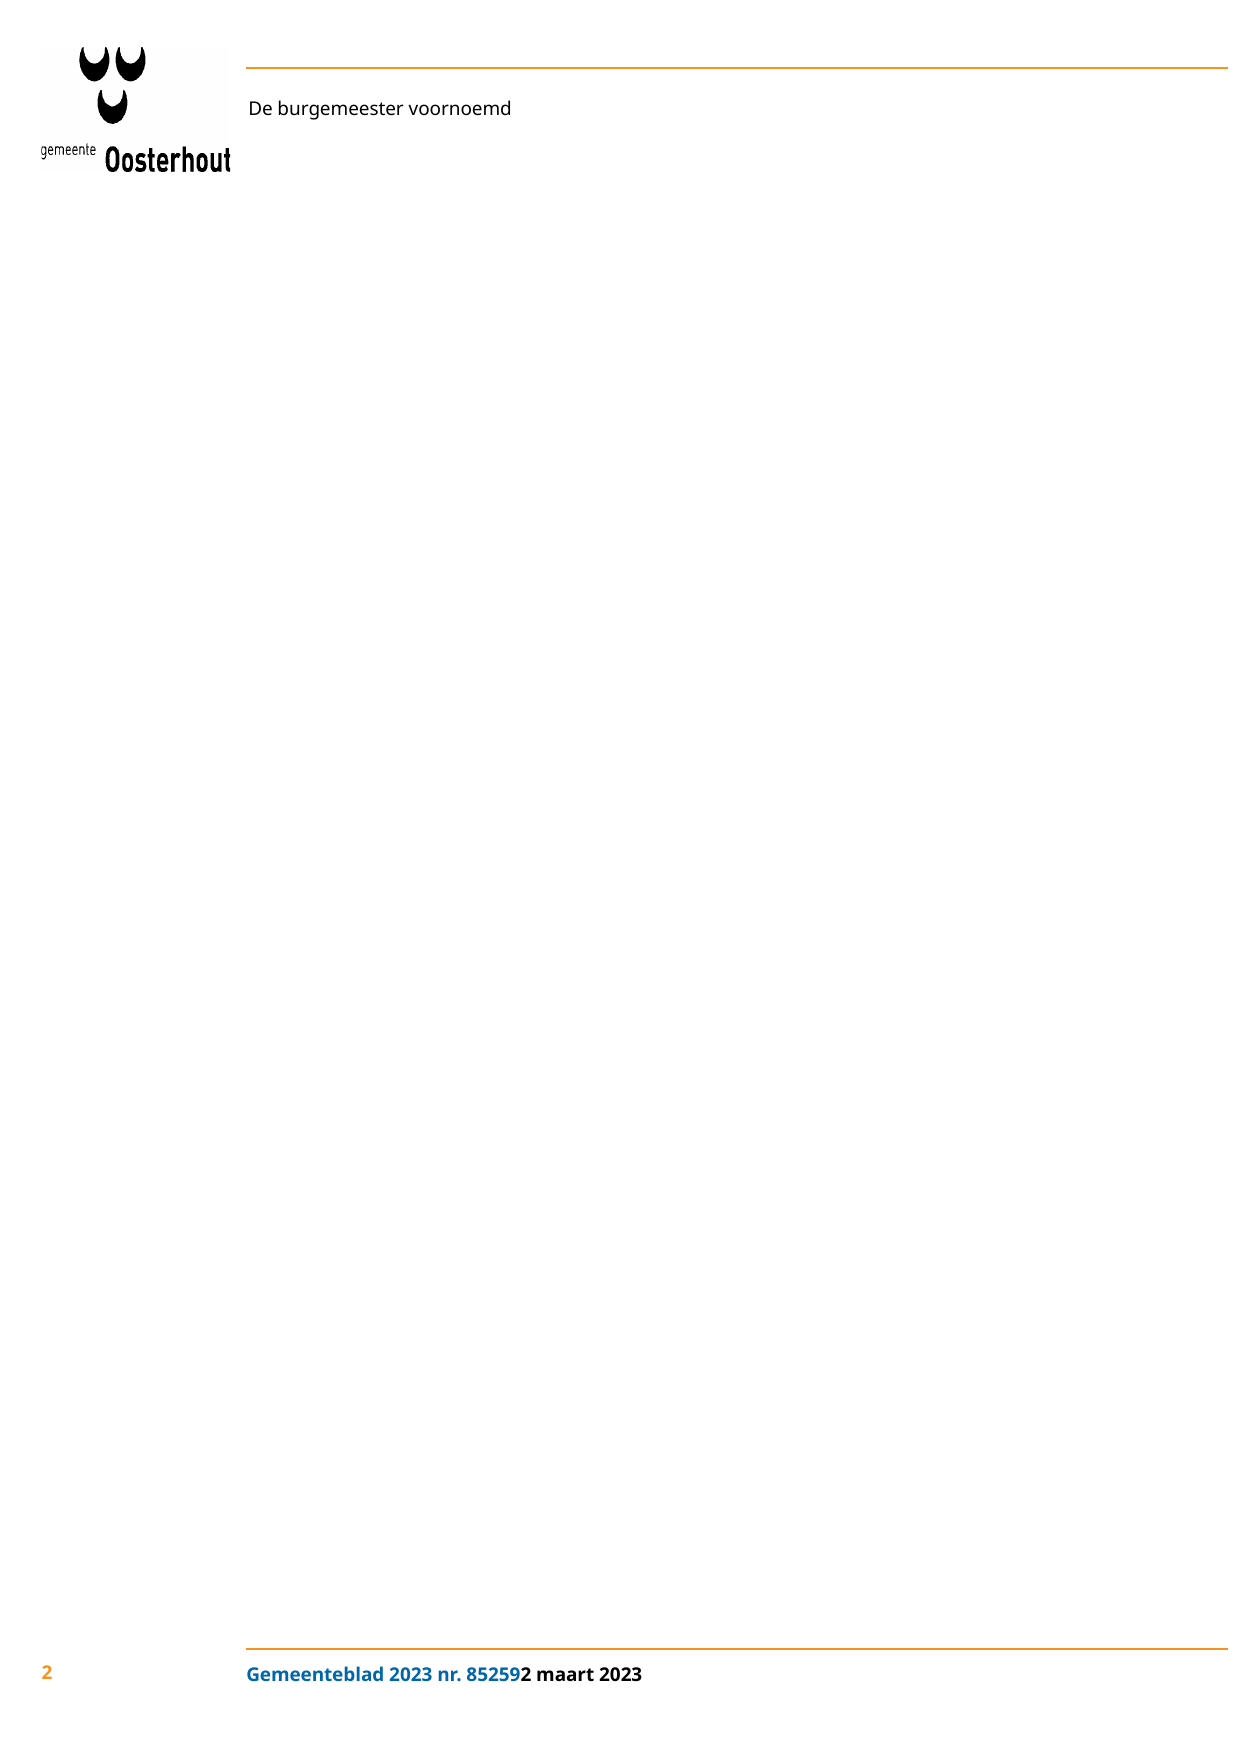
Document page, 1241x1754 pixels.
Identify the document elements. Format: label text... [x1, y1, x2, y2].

text De burgemeester voornoemd [248, 95, 1152, 121]
picture [41, 47, 231, 172]
